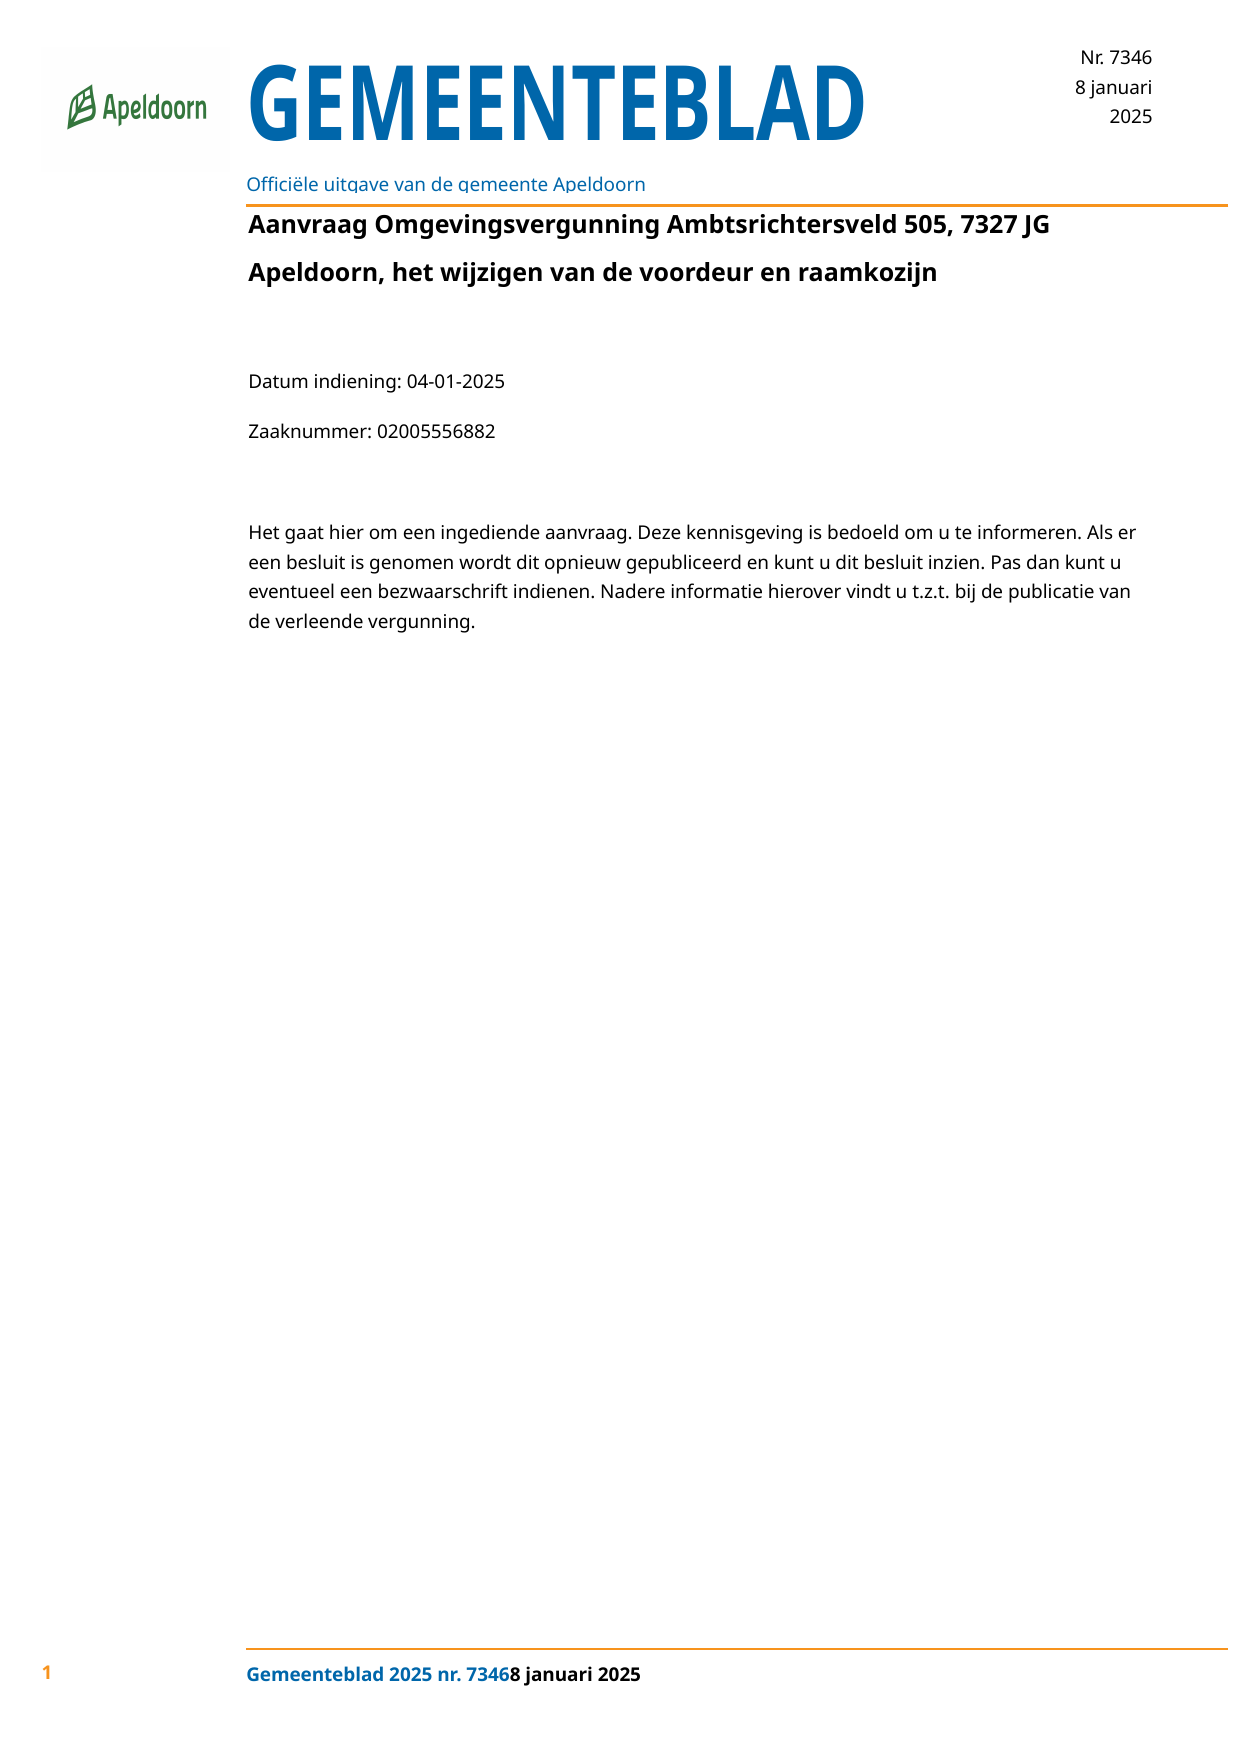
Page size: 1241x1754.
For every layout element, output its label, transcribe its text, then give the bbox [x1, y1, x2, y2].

text Aanvraag Omgevingsvergunning Ambtsrichtersveld 505, 7327 JG Apeldoorn, het wijzigen van de voordeur en raamkozijn [248, 207, 1152, 288]
text Het gaat hier om een ingediende aanvraag. Deze kennisgeving is bedoeld om u te informeren. Als er een besluit is genomen wordt dit opnieuw gepubliceerd en kunt u dit besluit inzien. Pas dan kunt u eventueel een bezwaarschrift indienen. Nadere informatie hierover vindt u t.z.t. bij de publicatie van de verleende vergunning. [248, 519, 1152, 634]
picture [41, 47, 231, 172]
text Zaaknummer: 02005556882 [248, 419, 1152, 444]
text Datum indiening: 04-01-2025 [248, 368, 1152, 394]
